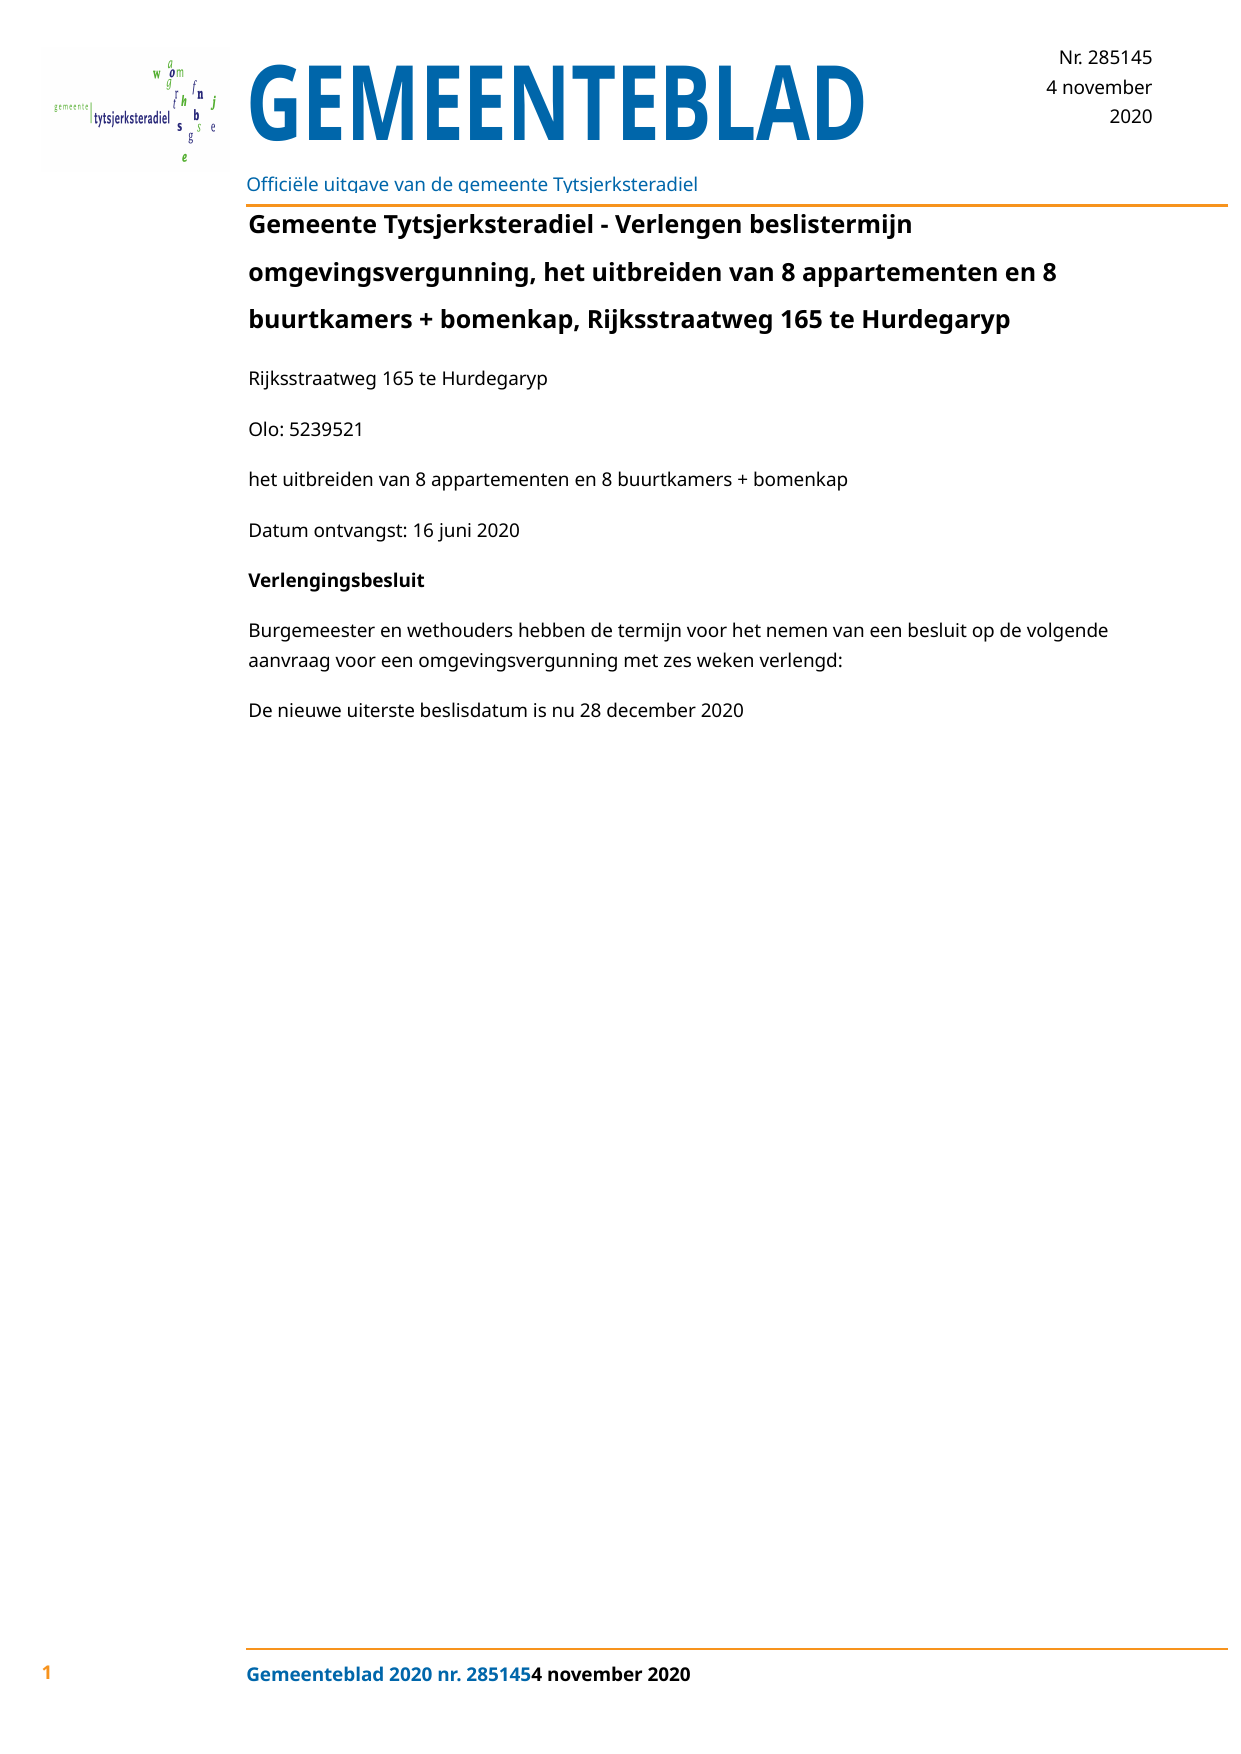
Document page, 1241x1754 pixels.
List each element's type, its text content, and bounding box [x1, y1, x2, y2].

text Gemeente Tytsjerksteradiel - Verlengen beslistermijn omgevingsvergunning, het uitbreiden van 8 appartementen en 8 buurtkamers + bomenkap, Rijksstraatweg 165 te Hurdegaryp [248, 207, 1152, 336]
picture [41, 47, 231, 172]
text Olo: 5239521 [248, 416, 1152, 442]
text Rijksstraatweg 165 te Hurdegaryp [248, 366, 1152, 391]
text het uitbreiden van 8 appartementen en 8 buurtkamers + bomenkap [248, 466, 1152, 492]
text Datum ontvangst: 16 juni 2020 [248, 517, 1152, 542]
text Verlengingsbesluit [248, 567, 1152, 593]
text De nieuwe uiterste beslisdatum is nu 28 december 2020 [248, 698, 1152, 723]
text Burgemeester en wethouders hebben de termijn voor het nemen van een besluit op de volgende aanvraag voor een omgevingsvergunning met zes weken verlengd: [248, 618, 1152, 673]
